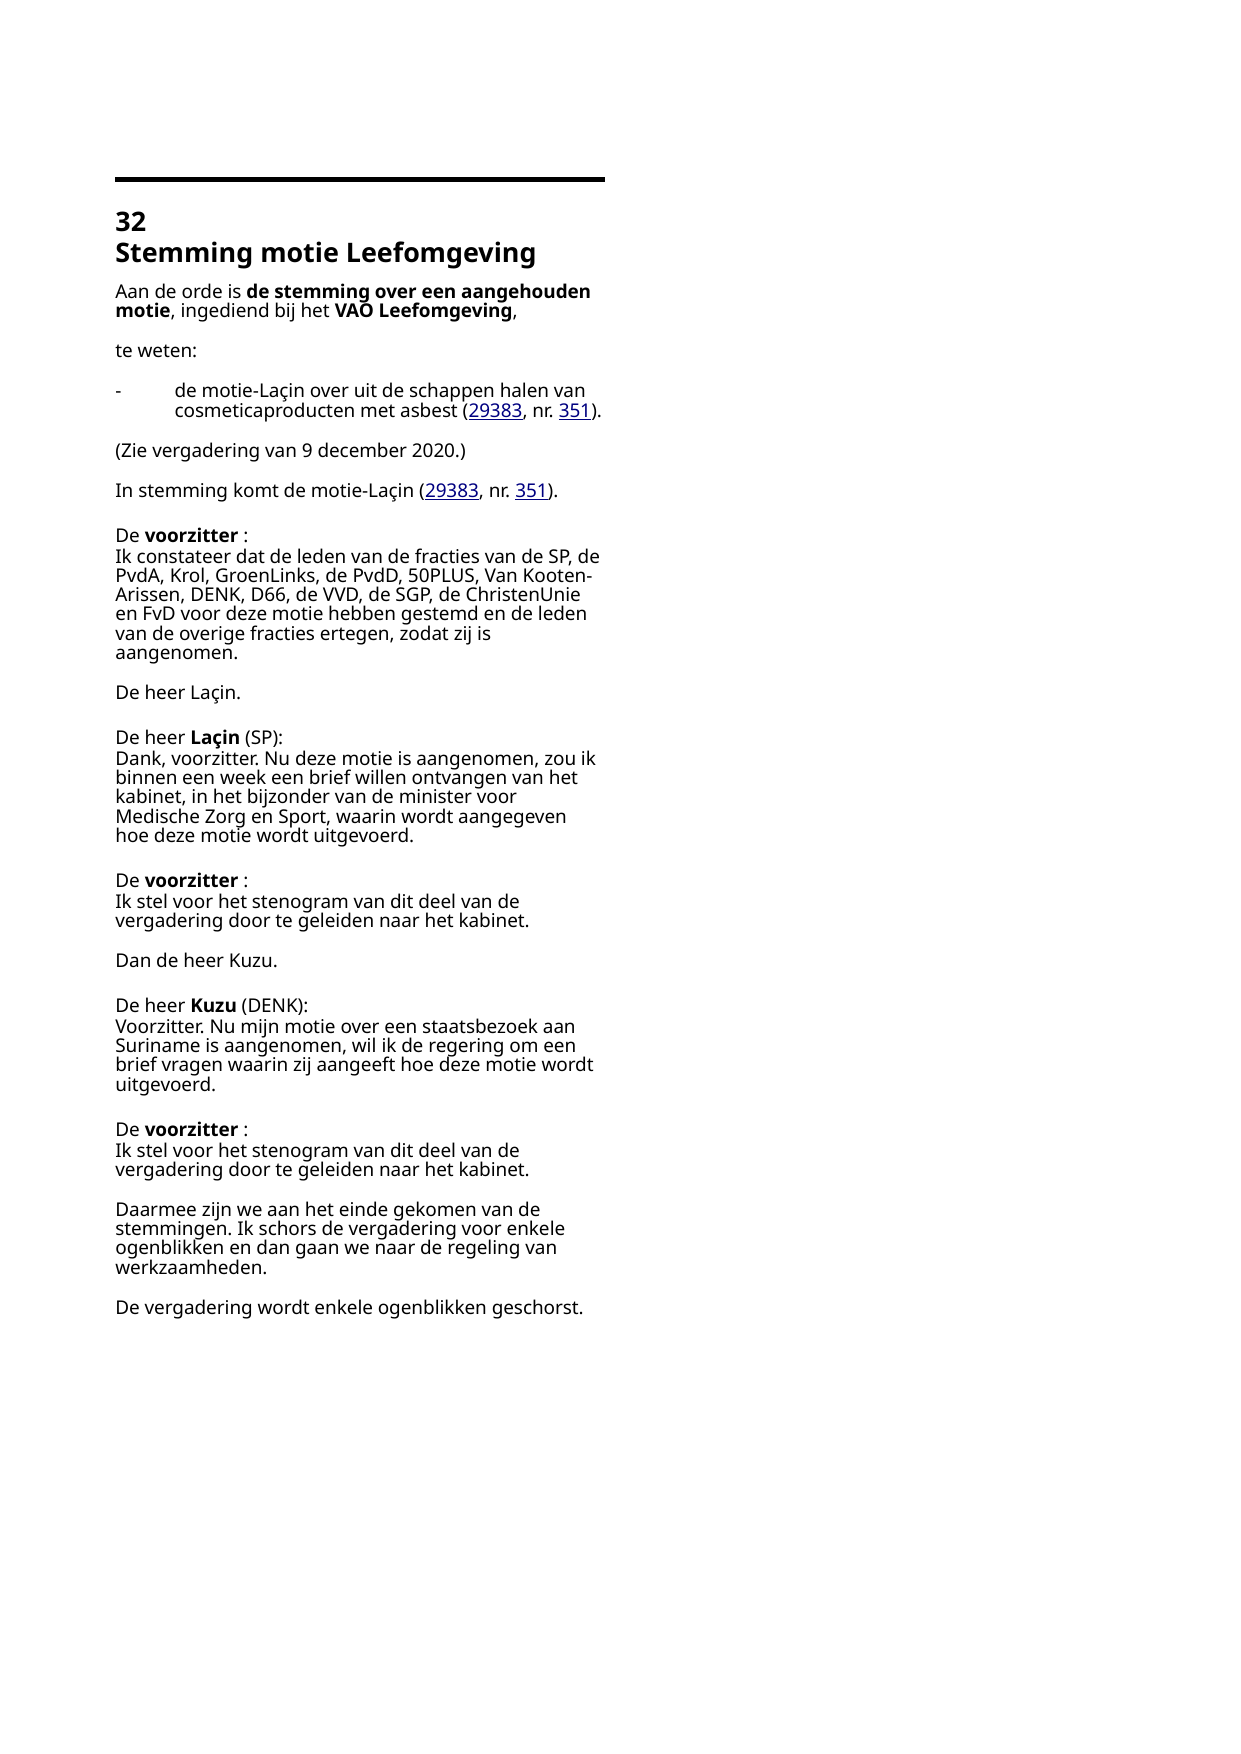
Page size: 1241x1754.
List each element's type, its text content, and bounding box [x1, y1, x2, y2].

list de motie-Laçin over uit de schappen halen van cosmeticaproducten met asbest (29383, nr. 351). [115, 382, 605, 421]
text De voorzitter : [115, 1116, 605, 1142]
text In stemming komt de motie-Laçin (29383, nr. 351). [115, 482, 605, 501]
text Ik constateer dat de leden van de fracties van de SP, de PvdA, Krol, GroenLinks, de PvdD, 50PLUS, Van Kooten-Arissen, DENK, D66, de VVD, de SGP, de ChristenUnie en FvD voor deze motie hebben gestemd en de leden van de overige fracties ertegen, zodat zij is aangenomen. [115, 548, 605, 663]
text Voorzitter. Nu mijn motie over een staatsbezoek aan Suriname is aangenomen, wil ik de regering om een brief vragen waarin zij aangeeft hoe deze motie wordt uitgevoerd. [115, 1018, 605, 1095]
text Dank, voorzitter. Nu deze motie is aangenomen, zou ik binnen een week een brief willen ontvangen van het kabinet, in het bijzonder van de minister voor Medische Zorg en Sport, waarin wordt aangegeven hoe deze motie wordt uitgevoerd. [115, 750, 605, 846]
text Stemming motie Leefomgeving [115, 239, 605, 283]
text Aan de orde is de stemming over een aangehouden motie, ingediend bij het VAO Leefomgeving, [115, 283, 605, 322]
text De heer Kuzu (DENK): [115, 992, 605, 1018]
text te weten: [115, 342, 605, 362]
text Daarmee zijn we aan het einde gekomen van de stemmingen. Ik schors de vergadering voor enkele ogenblikken en dan gaan we naar de regeling van werkzaamheden. [115, 1201, 605, 1278]
text 32 [115, 203, 605, 239]
text Ik stel voor het stenogram van dit deel van de vergadering door te geleiden naar het kabinet. [115, 1142, 605, 1180]
text Ik stel voor het stenogram van dit deel van de vergadering door te geleiden naar het kabinet. [115, 893, 605, 931]
text De voorzitter : [115, 867, 605, 893]
text (Zie vergadering van 9 december 2020.) [115, 442, 605, 461]
text De heer Laçin (SP): [115, 724, 605, 750]
text Dan de heer Kuzu. [115, 952, 605, 971]
text De heer Laçin. [115, 684, 605, 703]
text De vergadering wordt enkele ogenblikken geschorst. [115, 1299, 605, 1318]
text De voorzitter : [115, 522, 605, 548]
